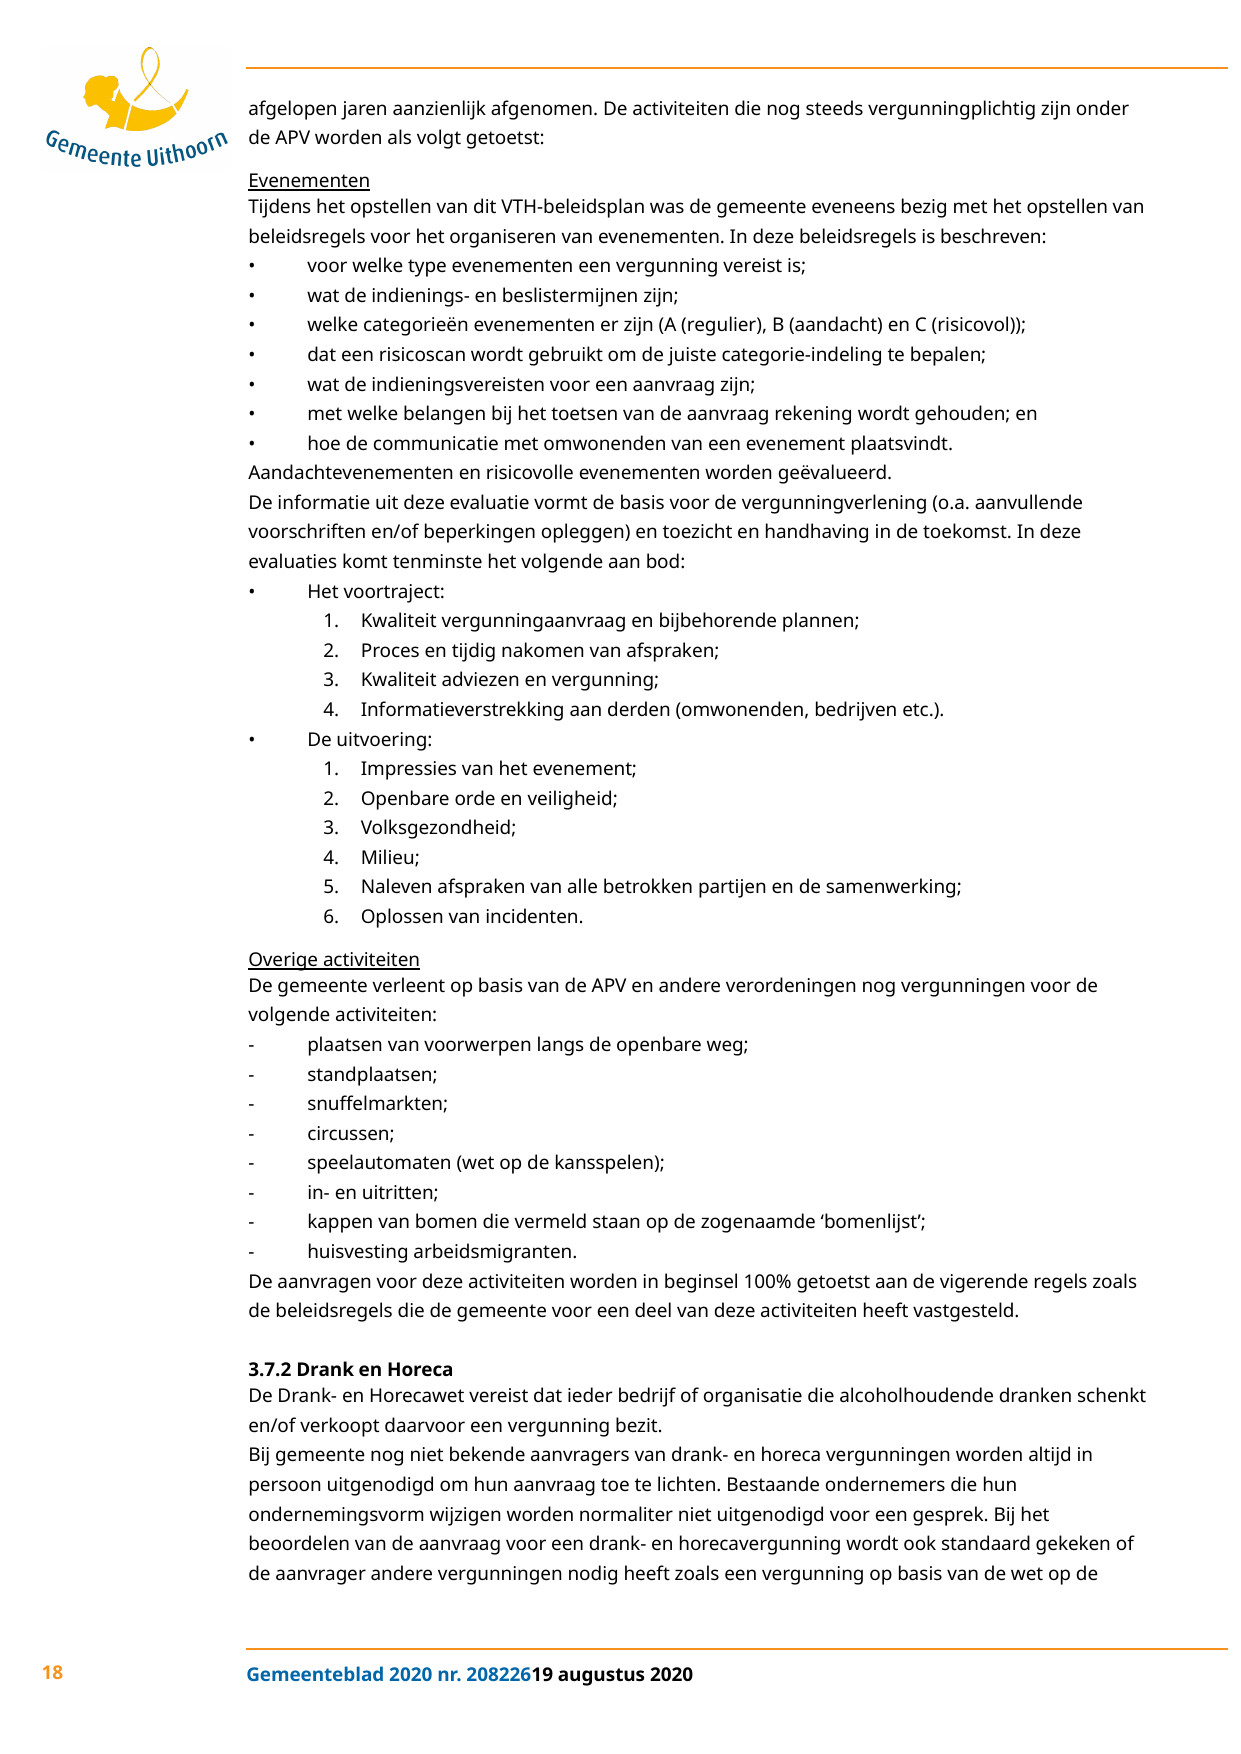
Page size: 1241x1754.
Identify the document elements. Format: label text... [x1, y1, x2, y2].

text Bij gemeente nog niet bekende aanvragers van drank- en horeca vergunningen worden altijd in persoon uitgenodigd om hun aanvraag toe te lichten. Bestaande ondernemers die hun ondernemingsvorm wijzigen worden normaliter niet uitgenodigd voor een gesprek. Bij het beoordelen van de aanvraag voor een drank- en horecavergunning wordt ook standaard gekeken of de aanvrager andere vergunningen nodig heeft zoals een vergunning op basis van de wet op de [248, 1442, 1152, 1586]
list plaatsen van voorwerpen langs de openbare weg; [248, 1031, 1152, 1057]
text Overige activiteiten [248, 946, 1152, 972]
list huisvesting arbeidsmigranten. [248, 1238, 1152, 1264]
text Aandachtevenementen en risicovolle evenementen worden geëvalueerd. [248, 459, 1152, 485]
picture [41, 47, 231, 172]
list Proces en tijdig nakomen van afspraken; [323, 637, 1152, 663]
text afgelopen jaren aanzienlijk afgenomen. De activiteiten die nog steeds vergunningplichtig zijn onder de APV worden als volgt getoetst: [248, 95, 1152, 150]
list snuffelmarkten; [248, 1090, 1152, 1116]
list Kwaliteit vergunningaanvraag en bijbehorende plannen; [323, 607, 1152, 633]
list standplaatsen; [248, 1061, 1152, 1087]
text De informatie uit deze evaluatie vormt de basis voor de vergunningverlening (o.a. aanvullende voorschriften en/of beperkingen opleggen) en toezicht en handhaving in de toekomst. In deze evaluaties komt tenminste het volgende aan bod: [248, 489, 1152, 574]
list Het voortraject: [248, 578, 1152, 603]
list in- en uitritten; [248, 1179, 1152, 1205]
list Openbare orde en veiligheid; [323, 785, 1152, 811]
list Milieu; [323, 844, 1152, 870]
list met welke belangen bij het toetsen van de aanvraag rekening wordt gehouden; en [248, 400, 1152, 426]
list welke categorieën evenementen er zijn (A (regulier), B (aandacht) en C (risicovol)); [248, 312, 1152, 337]
list Volksgezondheid; [323, 814, 1152, 840]
text 3.7.2 Drank en Horeca [248, 1357, 1152, 1382]
list circussen; [248, 1120, 1152, 1146]
text Tijdens het opstellen van dit VTH-beleidsplan was de gemeente eveneens bezig met het opstellen van beleidsregels voor het organiseren van evenementen. In deze beleidsregels is beschreven: [248, 193, 1152, 248]
text De Drank- en Horecawet vereist dat ieder bedrijf of organisatie die alcoholhoudende dranken schenkt en/of verkoopt daarvoor een vergunning bezit. [248, 1382, 1152, 1438]
list dat een risicoscan wordt gebruikt om de juiste categorie-indeling te bepalen; [248, 341, 1152, 367]
list wat de indienings- en beslistermijnen zijn; [248, 282, 1152, 308]
text De gemeente verleent op basis van de APV en andere verordeningen nog vergunningen voor de volgende activiteiten: [248, 972, 1152, 1027]
list Oplossen van incidenten. [323, 903, 1152, 929]
text Evenementen [248, 167, 1152, 193]
list speelautomaten (wet op de kansspelen); [248, 1149, 1152, 1175]
list Kwaliteit adviezen en vergunning; [323, 667, 1152, 692]
list Impressies van het evenement; [323, 755, 1152, 781]
list voor welke type evenementen een vergunning vereist is; [248, 252, 1152, 278]
list wat de indieningsvereisten voor een aanvraag zijn; [248, 371, 1152, 396]
list kappen van bomen die vermeld staan op de zogenaamde ‘bomenlijst’; [248, 1209, 1152, 1234]
list De uitvoering: [248, 726, 1152, 751]
list Naleven afspraken van alle betrokken partijen en de samenwerking; [323, 874, 1152, 899]
text De aanvragen voor deze activiteiten worden in beginsel 100% getoetst aan de vigerende regels zoals de beleidsregels die de gemeente voor een deel van deze activiteiten heeft vastgesteld. [248, 1268, 1152, 1323]
list Informatieverstrekking aan derden (omwonenden, bedrijven etc.). [323, 696, 1152, 722]
list hoe de communicatie met omwonenden van een evenement plaatsvindt. [248, 430, 1152, 456]
